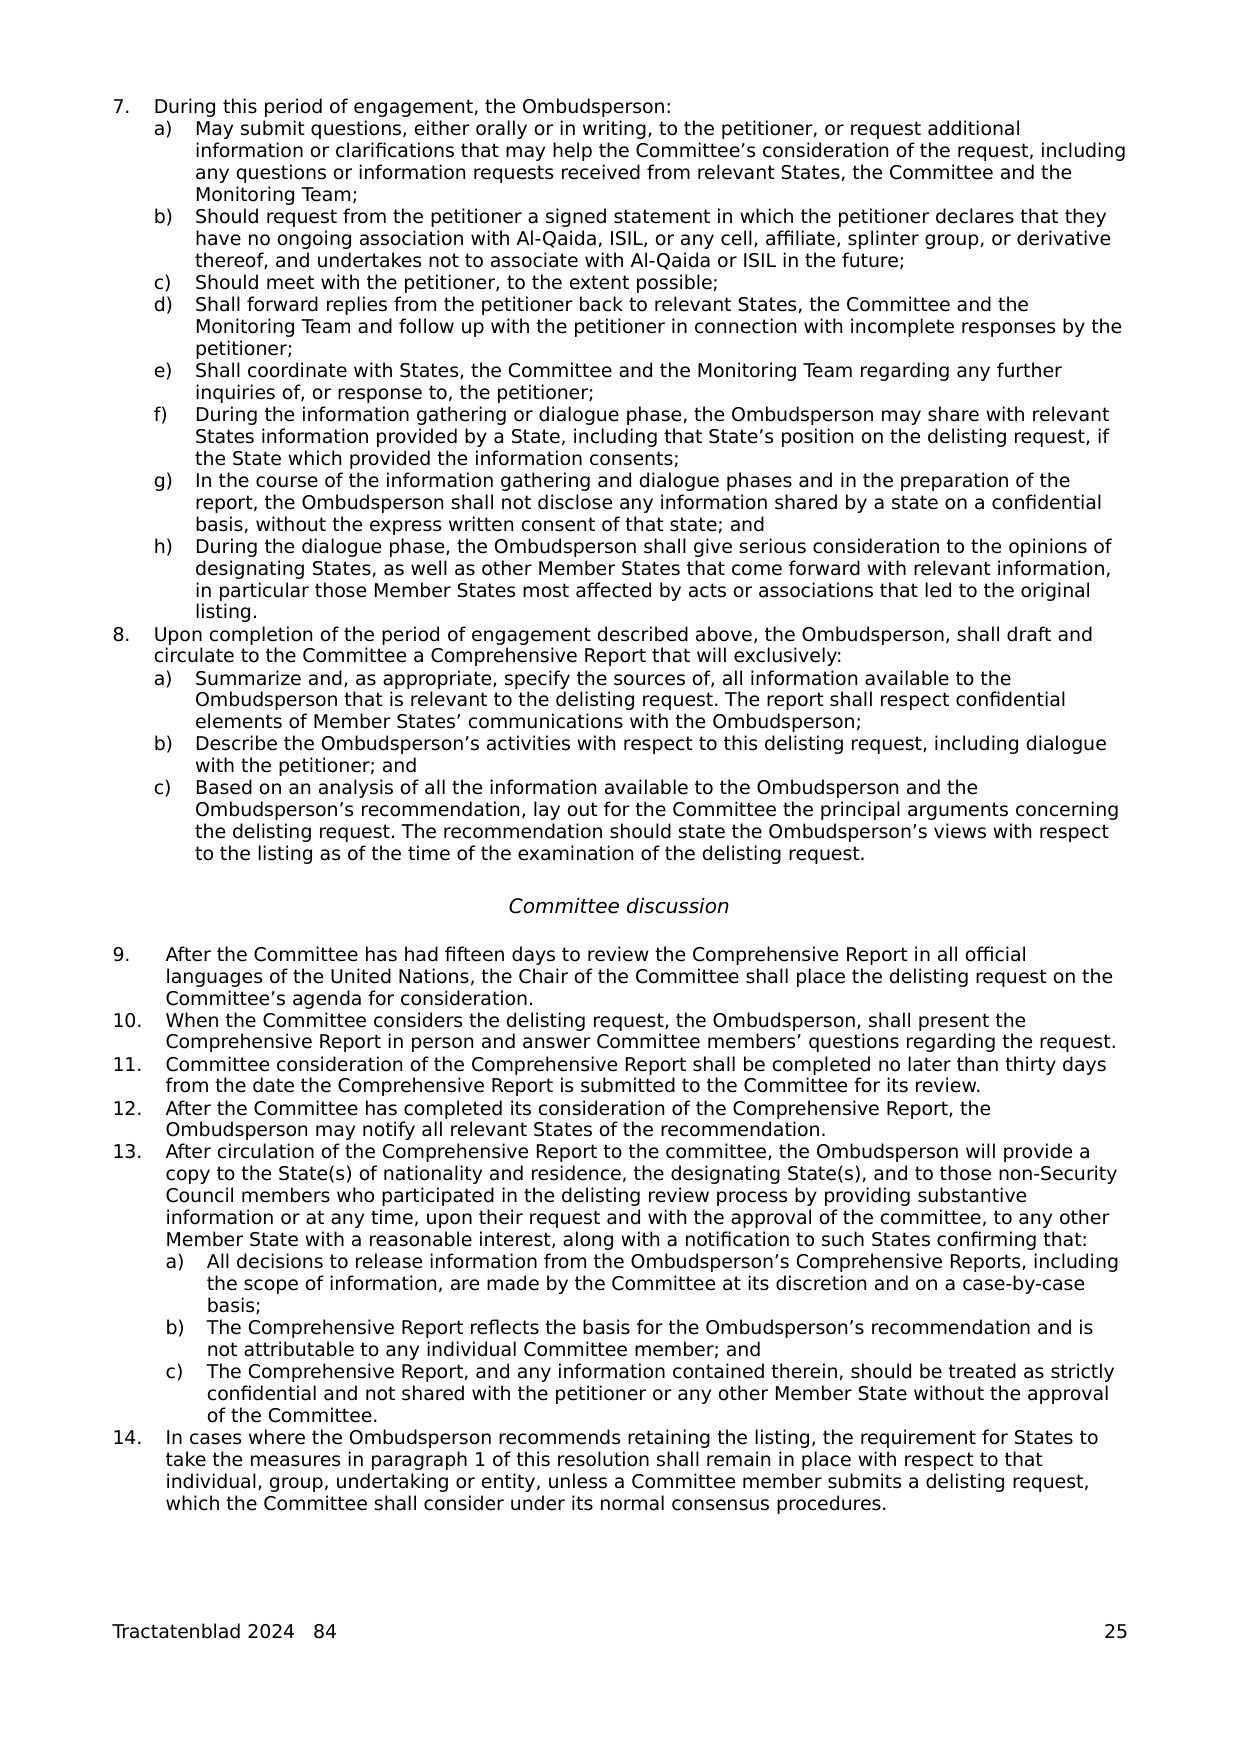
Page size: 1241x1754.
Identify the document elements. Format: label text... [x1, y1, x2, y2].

text d) Shall forward replies from the petitioner back to relevant States, the Committee and the Monitoring Team and follow up with the petitioner in connection with incomplete responses by the petitioner; [153, 294, 1128, 360]
text b) The Comprehensive Report reflects the basis for the Ombudsperson’s recommendation and is not attributable to any individual Committee member; and [165, 1317, 1128, 1361]
text b) Should request from the petitioner a signed statement in which the petitioner declares that they have no ongoing association with Al-Qaida, ISIL, or any cell, affiliate, splinter group, or derivative thereof, and undertakes not to associate with Al-Qaida or ISIL in the future; [153, 206, 1128, 272]
text 10. When the Committee considers the delisting request, the Ombudsperson, shall present the Comprehensive Report in person and answer Committee members’ questions regarding the request. [112, 1009, 1128, 1053]
text h) During the dialogue phase, the Ombudsperson shall give serious consideration to the opinions of designating States, as well as other Member States that come forward with relevant information, in particular those Member States most affected by acts or associations that led to the original listing. [153, 536, 1128, 623]
text c) Based on an analysis of all the information available to the Ombudsperson and the Ombudsperson’s recommendation, lay out for the Committee the principal arguments concerning the delisting request. The recommendation should state the Ombudsperson’s views with respect to the listing as of the time of the examination of the delisting request. [153, 777, 1128, 865]
text 7. During this period of engagement, the Ombudsperson: [112, 96, 1128, 118]
text c) The Comprehensive Report, and any information contained therein, should be treated as strictly confidential and not shared with the petitioner or any other Member State without the approval of the Committee. [165, 1361, 1128, 1427]
subtitle Committee discussion [112, 895, 1128, 918]
text 14. In cases where the Ombudsperson recommends retaining the listing, the requirement for States to take the measures in paragraph 1 of this resolution shall remain in place with respect to that individual, group, undertaking or entity, unless a Committee member submits a delisting request, which the Committee shall consider under its normal consensus procedures. [112, 1427, 1128, 1515]
text a) May submit questions, either orally or in writing, to the petitioner, or request additional information or clarifications that may help the Committee’s consideration of the request, including any questions or information requests received from relevant States, the Committee and the Monitoring Team; [153, 118, 1128, 206]
text a) All decisions to release information from the Ombudsperson’s Comprehensive Reports, including the scope of information, are made by the Committee at its discretion and on a case-by-case basis; [165, 1251, 1128, 1317]
text g) In the course of the information gathering and dialogue phases and in the preparation of the report, the Ombudsperson shall not disclose any information shared by a state on a confidential basis, without the express written consent of that state; and [153, 469, 1128, 536]
text e) Shall coordinate with States, the Committee and the Monitoring Team regarding any further inquiries of, or response to, the petitioner; [153, 360, 1128, 404]
text 12. After the Committee has completed its consideration of the Comprehensive Report, the Ombudsperson may notify all relevant States of the recommendation. [112, 1097, 1128, 1141]
text c) Should meet with the petitioner, to the extent possible; [153, 272, 1128, 294]
text 9. After the Committee has had fifteen days to review the Comprehensive Report in all official languages of the United Nations, the Chair of the Committee shall place the delisting request on the Committee’s agenda for consideration. [112, 943, 1128, 1009]
text a) Summarize and, as appropriate, specify the sources of, all information available to the Ombudsperson that is relevant to the delisting request. The report shall respect confidential elements of Member States’ communications with the Ombudsperson; [153, 667, 1128, 733]
text b) Describe the Ombudsperson’s activities with respect to this delisting request, including dialogue with the petitioner; and [153, 733, 1128, 777]
text f) During the information gathering or dialogue phase, the Ombudsperson may share with relevant States information provided by a State, including that State’s position on the delisting request, if the State which provided the information consents; [153, 404, 1128, 469]
text 8. Upon completion of the period of engagement described above, the Ombudsperson, shall draft and circulate to the Committee a Comprehensive Report that will exclusively: [112, 623, 1128, 667]
text 11. Committee consideration of the Comprehensive Report shall be completed no later than thirty days from the date the Comprehensive Report is submitted to the Committee for its review. [112, 1053, 1128, 1097]
text 13. After circulation of the Comprehensive Report to the committee, the Ombudsperson will provide a copy to the State(s) of nationality and residence, the designating State(s), and to those non-Security Council members who participated in the delisting review process by providing substantive information or at any time, upon their request and with the approval of the committee, to any other Member State with a reasonable interest, along with a notification to such States confirming that: [112, 1141, 1128, 1251]
